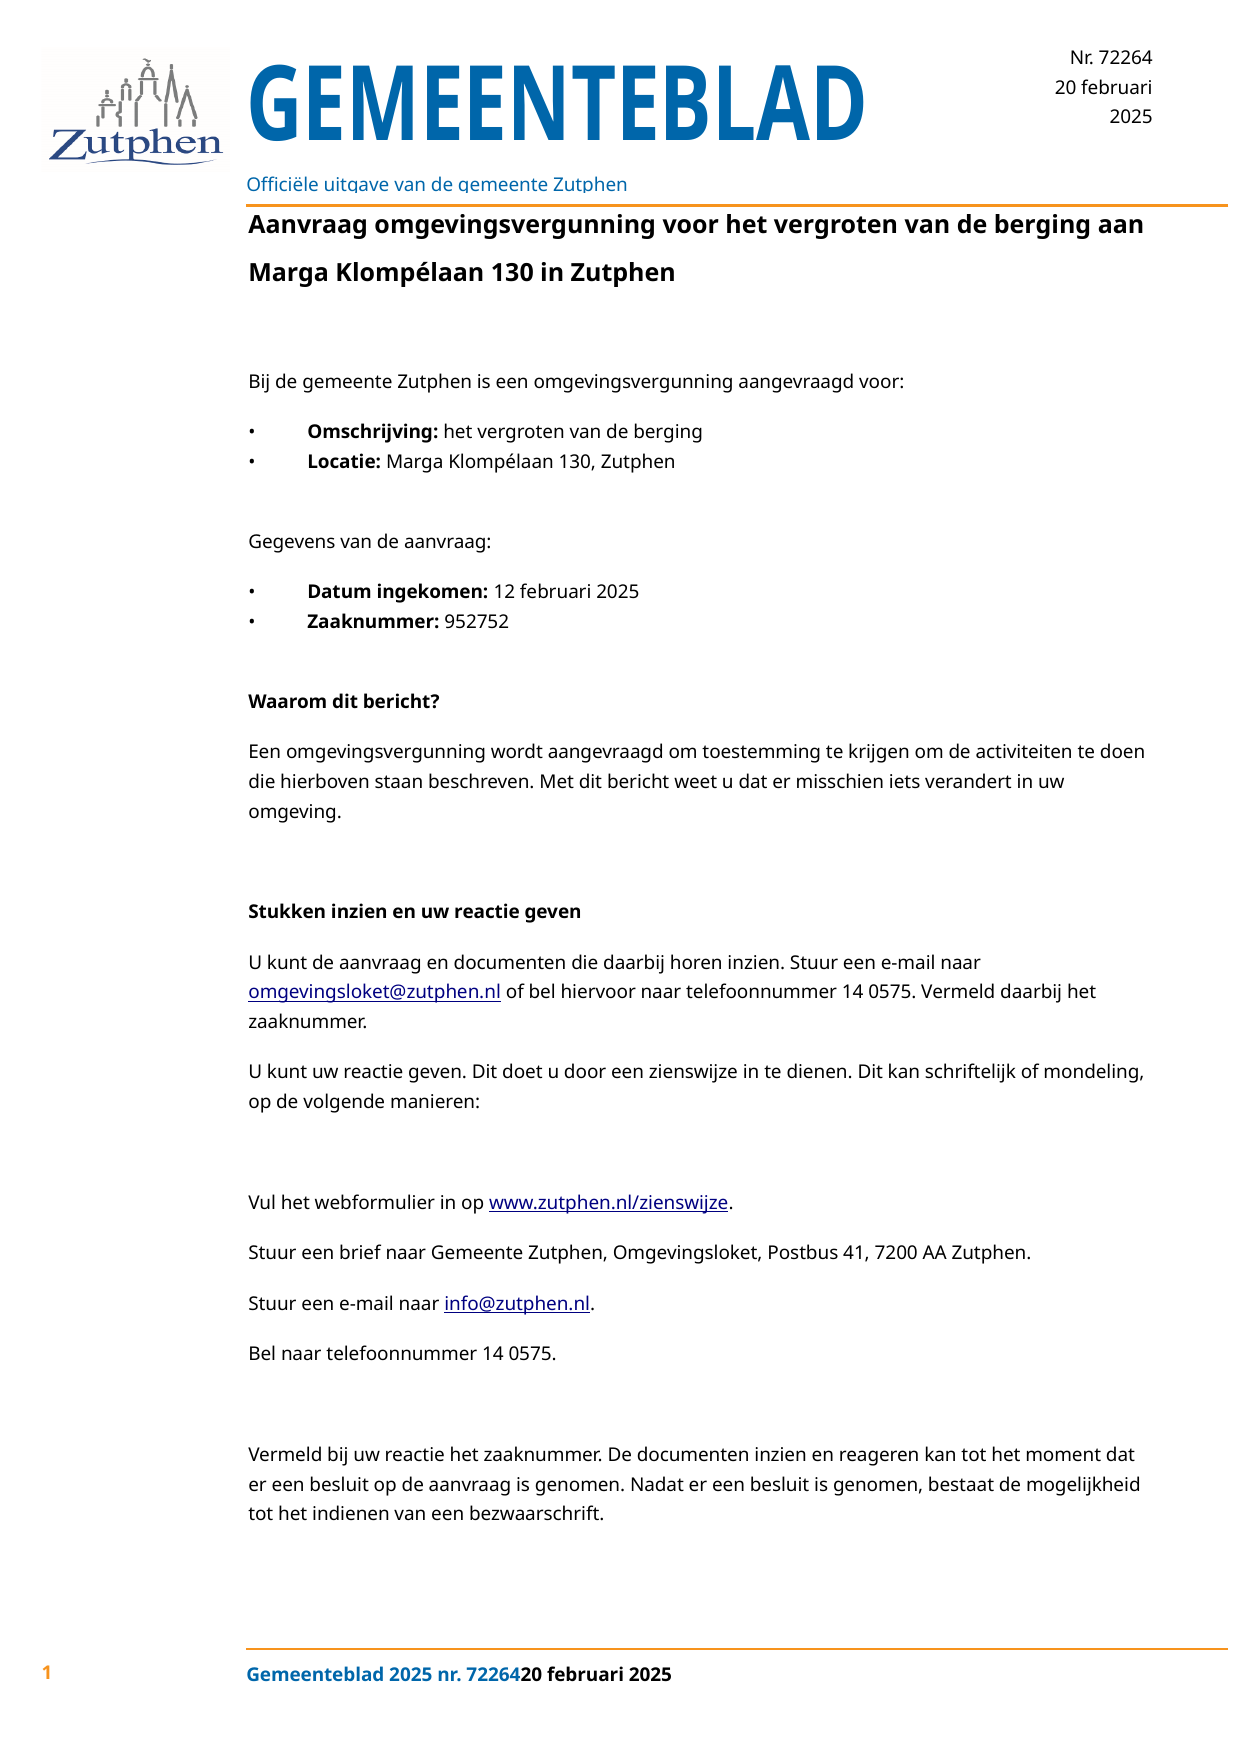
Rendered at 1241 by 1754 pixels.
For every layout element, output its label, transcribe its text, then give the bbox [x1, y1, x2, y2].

text Stuur een brief naar Gemeente Zutphen, Omgevingsloket, Postbus 41, 7200 AA Zutphen. [248, 1239, 1152, 1265]
text Waarom dit bericht? [248, 688, 1152, 714]
list Locatie: Marga Klompélaan 130, Zutphen [248, 448, 1152, 474]
text U kunt uw reactie geven. Dit doet u door een zienswijze in te dienen. Dit kan schriftelijk of mondeling, op de volgende manieren: [248, 1059, 1152, 1114]
list Zaaknummer: 952752 [248, 608, 1152, 634]
text Bel naar telefoonnummer 14 0575. [248, 1340, 1152, 1366]
text Bij de gemeente Zutphen is een omgevingsvergunning aangevraagd voor: [248, 368, 1152, 394]
list Omschrijving: het vergroten van de berging [248, 419, 1152, 444]
picture [41, 47, 231, 172]
text U kunt de aanvraag en documenten die daarbij horen inzien. Stuur een e-mail naar omgevingsloket@zutphen.nl of bel hiervoor naar telefoonnummer 14 0575. Vermeld daarbij het zaaknummer. [248, 949, 1152, 1034]
text Vermeld bij uw reactie het zaaknummer. De documenten inzien en reageren kan tot het moment dat er een besluit op de aanvraag is genomen. Nadat er een besluit is genomen, bestaat de mogelijkheid tot het indienen van een bezwaarschrift. [248, 1441, 1152, 1526]
text Gegevens van de aanvraag: [248, 528, 1152, 554]
text Stuur een e-mail naar info@zutphen.nl. [248, 1290, 1152, 1316]
text Stukken inzien en uw reactie geven [248, 899, 1152, 924]
text Aanvraag omgevingsvergunning voor het vergroten van de berging aan Marga Klompélaan 130 in Zutphen [248, 207, 1152, 288]
text Vul het webformulier in op www.zutphen.nl/zienswijze. [248, 1189, 1152, 1215]
text Een omgevingsvergunning wordt aangevraagd om toestemming te krijgen om de activiteiten te doen die hierboven staan beschreven. Met dit bericht weet u dat er misschien iets verandert in uw omgeving. [248, 739, 1152, 824]
list Datum ingekomen: 12 februari 2025 [248, 579, 1152, 604]
